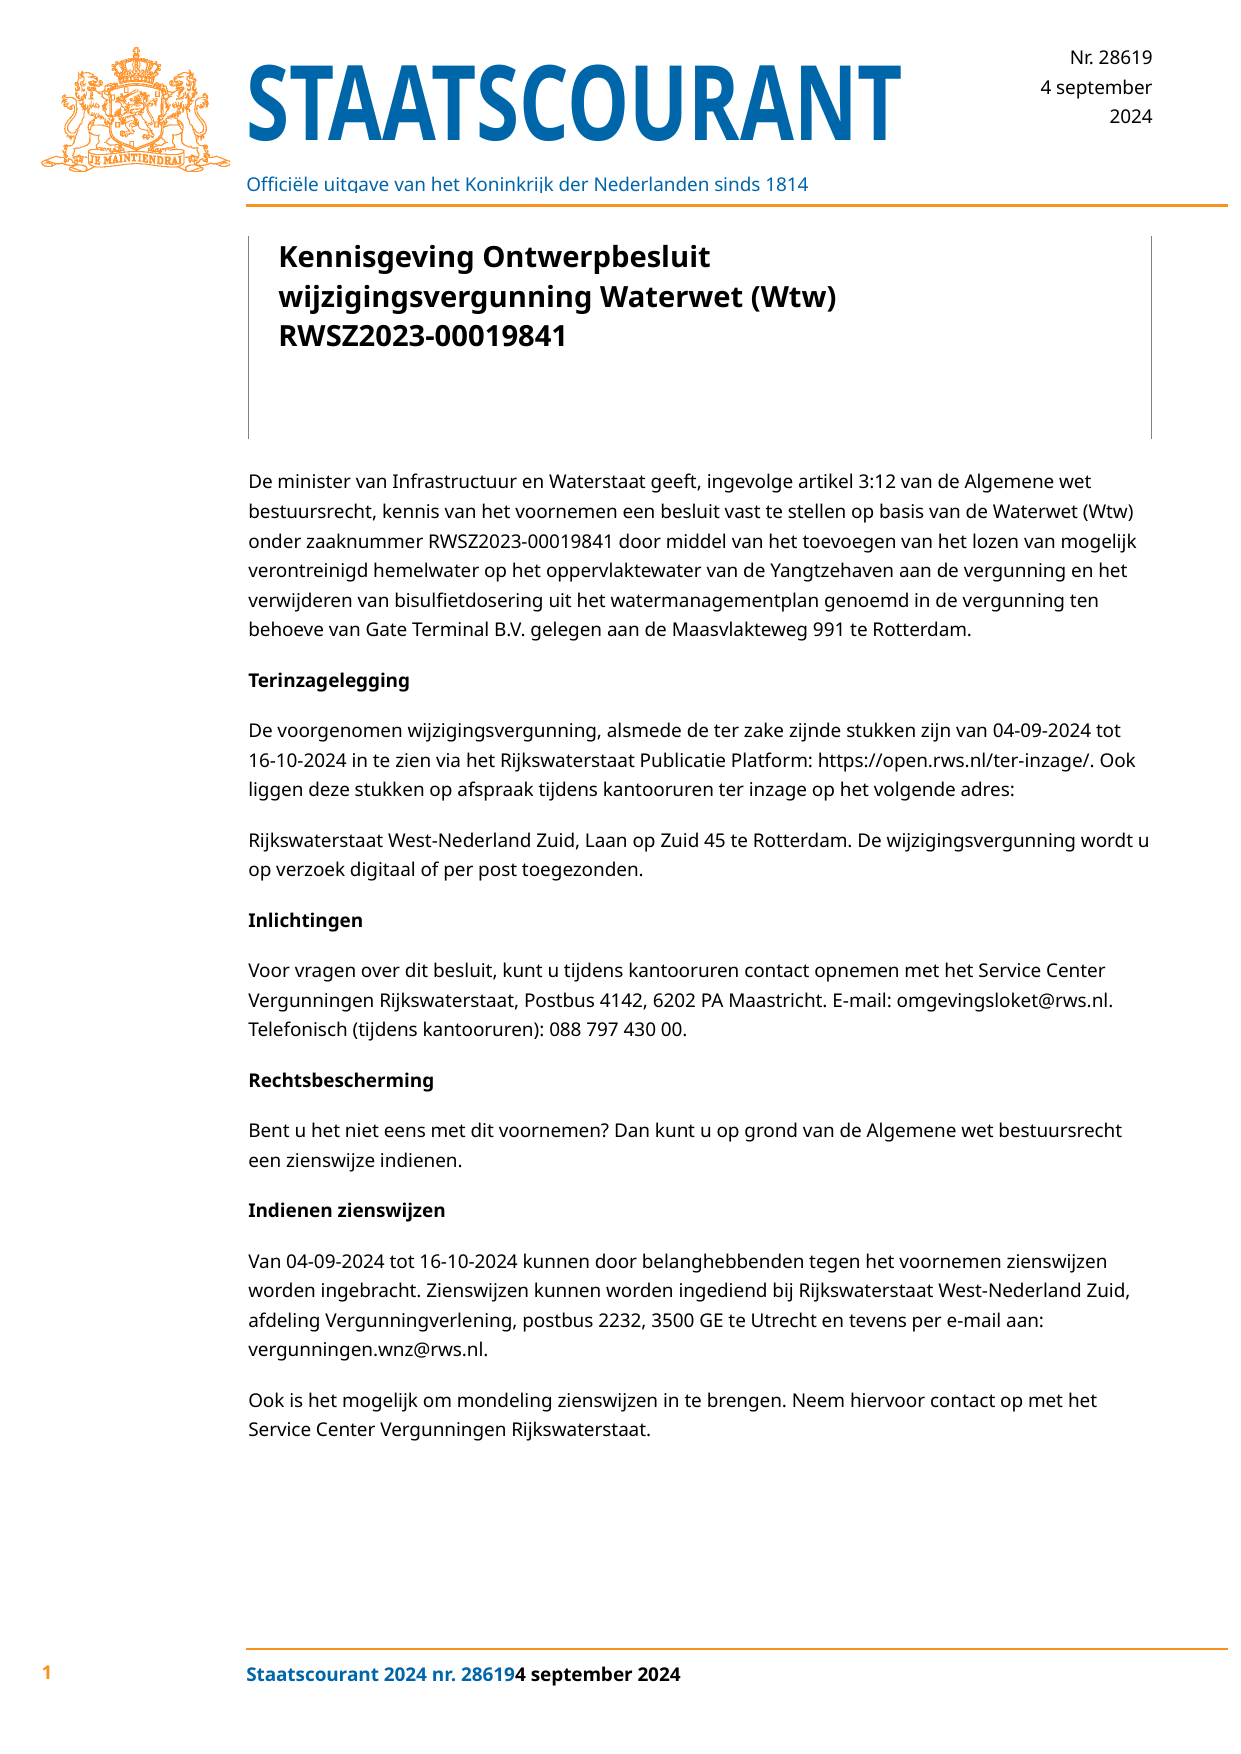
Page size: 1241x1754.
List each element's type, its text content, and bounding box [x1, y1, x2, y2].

text De minister van Infrastructuur en Waterstaat geeft, ingevolge artikel 3:12 van de Algemene wet bestuursrecht, kennis van het voornemen een besluit vast te stellen op basis van de Waterwet (Wtw) onder zaaknummer RWSZ2023-00019841 door middel van het toevoegen van het lozen van mogelijk verontreinigd hemelwater op het oppervlaktewater van de Yangtzehaven aan de vergunning en het verwijderen van bisulfietdosering uit het watermanagementplan genoemd in de vergunning ten behoeve van Gate Terminal B.V. gelegen aan de Maasvlakteweg 991 te Rotterdam. [248, 469, 1152, 642]
text Terinzagelegging [248, 667, 1152, 693]
text Voor vragen over dit besluit, kunt u tijdens kantooruren contact opnemen met het Service Center Vergunningen Rijkswaterstaat, Postbus 4142, 6202 PA Maastricht. E-mail: omgevingsloket@rws.nl. Telefonisch (tijdens kantooruren): 088 797 430 00. [248, 957, 1152, 1042]
text Inlichtingen [248, 907, 1152, 933]
table_header [850, 236, 912, 413]
text Indienen zienswijzen [248, 1197, 1152, 1223]
text Rijkswaterstaat West-Nederland Zuid, Laan op Zuid 45 te Rotterdam. De wijzigingsvergunning wordt u op verzoek digitaal of per post toegezonden. [248, 827, 1152, 882]
text Bent u het niet eens met dit voornemen? Dan kunt u op grond van de Algemene wet bestuursrecht een zienswijze indienen. [248, 1117, 1152, 1173]
table_header Kennisgeving Ontwerpbesluit wijzigingsvergunning Waterwet (Wtw) RWSZ2023-00019841 [249, 236, 850, 439]
text Rechtsbescherming [248, 1067, 1152, 1093]
text De voorgenomen wijzigingsvergunning, alsmede de ter zake zijnde stukken zijn van 04-09-2024 tot 16-10-2024 in te zien via het Rijkswaterstaat Publicatie Platform: https://open.rws.nl/ter-inzage/. Ook liggen deze stukken op afspraak tijdens kantooruren ter inzage op het volgende adres: [248, 717, 1152, 802]
text Ook is het mogelijk om mondeling zienswijzen in te brengen. Neem hiervoor contact op met het Service Center Vergunningen Rijkswaterstaat. [248, 1387, 1152, 1442]
table_header [850, 414, 1151, 439]
table_header [1090, 236, 1151, 413]
picture [41, 47, 231, 172]
picture [912, 236, 1090, 414]
text Van 04-09-2024 tot 16-10-2024 kunnen door belanghebbenden tegen het voornemen zienswijzen worden ingebracht. Zienswijzen kunnen worden ingediend bij Rijkswaterstaat West-Nederland Zuid, afdeling Vergunningverlening, postbus 2232, 3500 GE te Utrecht en tevens per e-mail aan: vergunningen.wnz@rws.nl. [248, 1248, 1152, 1362]
